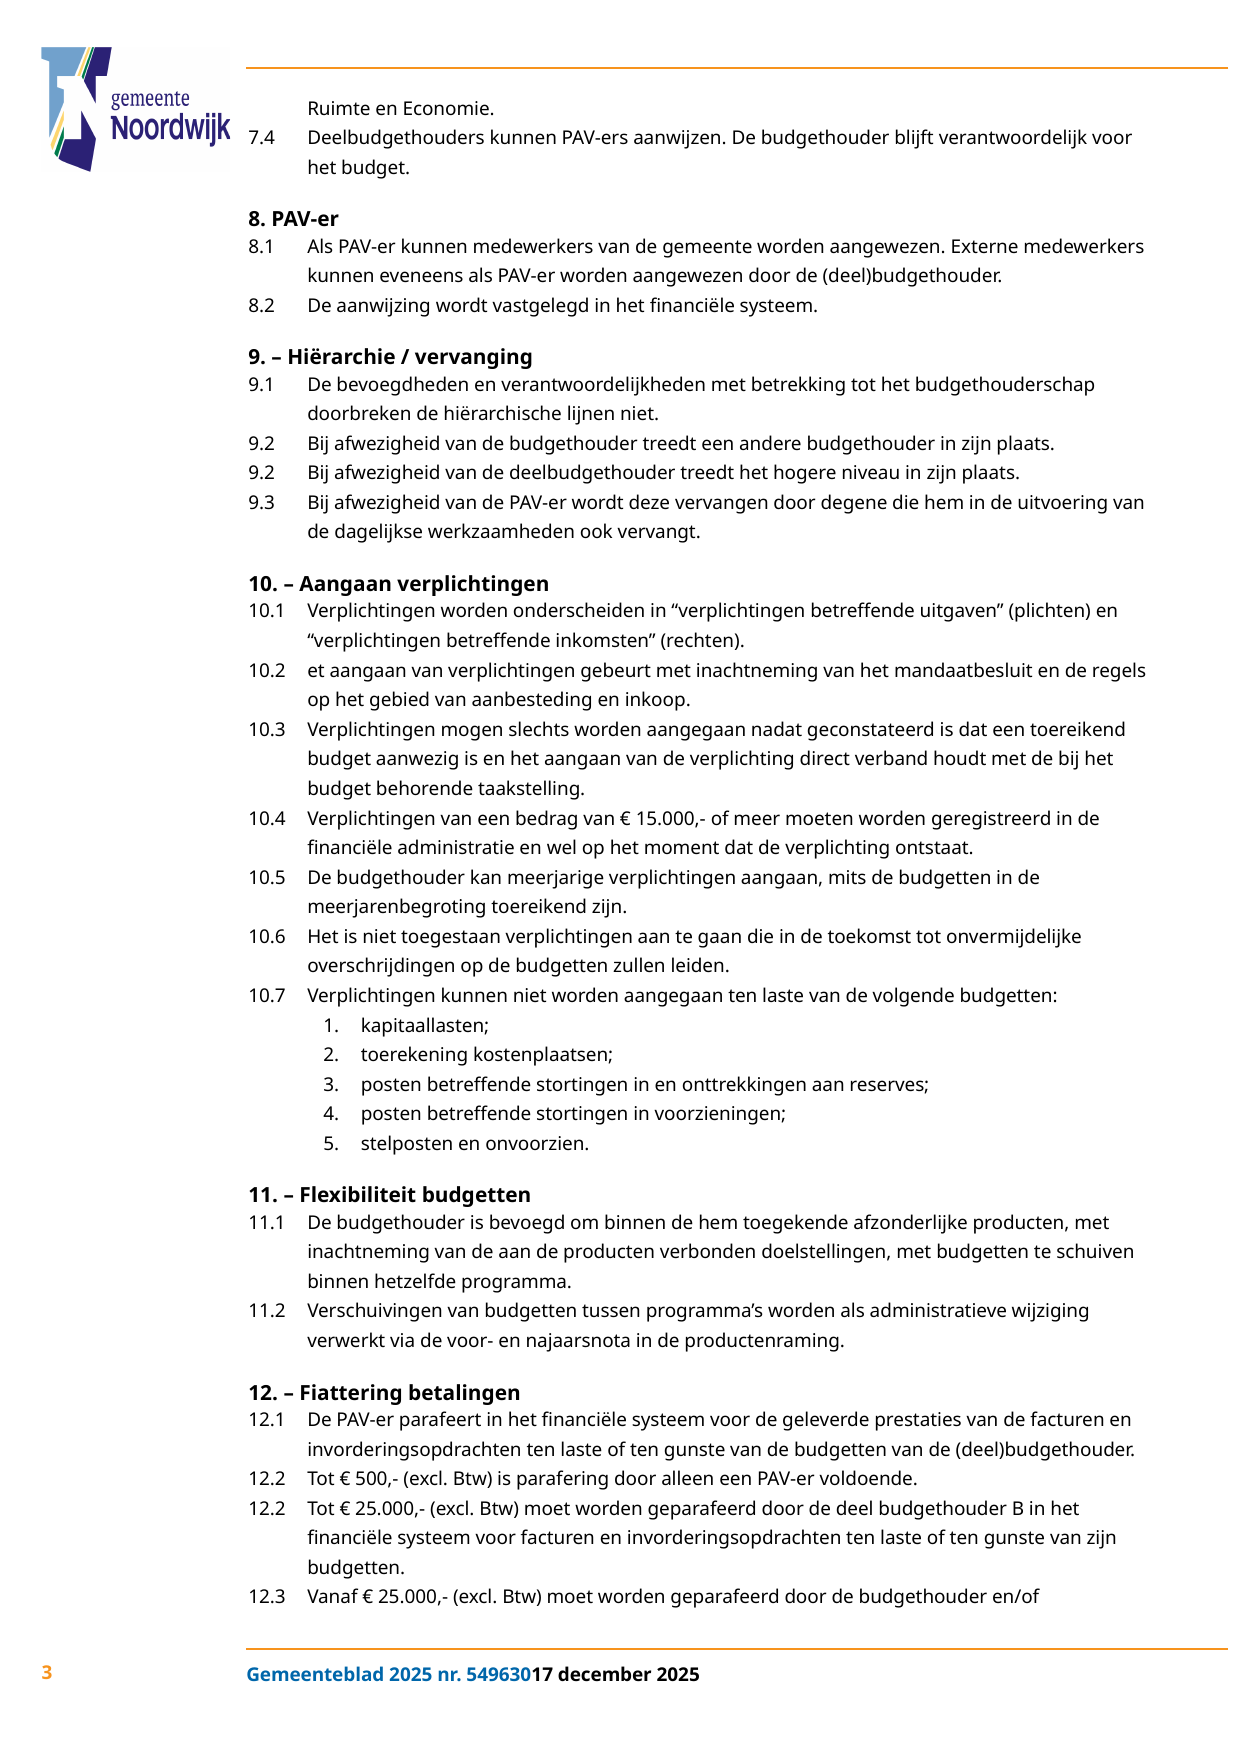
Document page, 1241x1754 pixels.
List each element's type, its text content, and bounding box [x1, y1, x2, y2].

list posten betreffende stortingen in voorzieningen; [323, 1101, 1152, 1126]
list Bij afwezigheid van de budgethouder treedt een andere budgethouder in zijn plaats. [248, 430, 1152, 456]
list Verplichtingen van een bedrag van € 15.000,- of meer moeten worden geregistreerd in de financiële administratie en wel op het moment dat de verplichting ontstaat. [248, 805, 1152, 860]
text 11. – Flexibiliteit budgetten [248, 1181, 1152, 1209]
list Verplichtingen worden onderscheiden in “verplichtingen betreffende uitgaven” (plichten) en “verplichtingen betreffende inkomsten” (rechten). [248, 598, 1152, 653]
list De budgethouder kan meerjarige verplichtingen aangaan, mits de budgetten in de meerjarenbegroting toereikend zijn. [248, 864, 1152, 919]
list Tot € 500,- (excl. Btw) is parafering door alleen een PAV-er voldoende. [248, 1465, 1152, 1491]
list Verplichtingen mogen slechts worden aangegaan nadat geconstateerd is dat een toereikend budget aanwezig is en het aangaan van de verplichting direct verband houdt met de bij het budget behorende taakstelling. [248, 716, 1152, 801]
list Bij afwezigheid van de PAV-er wordt deze vervangen door degene die hem in de uitvoering van de dagelijkse werkzaamheden ook vervangt. [248, 489, 1152, 544]
text 10. – Aangaan verplichtingen [248, 569, 1152, 598]
list De PAV-er parafeert in het financiële systeem voor de geleverde prestaties van de facturen en invorderingsopdrachten ten laste of ten gunste van de budgetten van de (deel)budgethouder. [248, 1406, 1152, 1461]
list et aangaan van verplichtingen gebeurt met inachtneming van het mandaatbesluit en de regels op het gebied van aanbesteding en inkoop. [248, 657, 1152, 712]
list toerekening kostenplaatsen; [323, 1041, 1152, 1067]
list Deelbudgethouders kunnen PAV-ers aanwijzen. De budgethouder blijft verantwoordelijk voor het budget. [248, 124, 1152, 180]
text 12. – Fiattering betalingen [248, 1378, 1152, 1406]
list De aanwijzing wordt vastgelegd in het financiële systeem. [248, 292, 1152, 318]
text 8. PAV-er [248, 204, 1152, 233]
list Verschuivingen van budgetten tussen programma’s worden als administratieve wijziging verwerkt via de voor- en najaarsnota in de productenraming. [248, 1298, 1152, 1353]
list Verplichtingen kunnen niet worden aangegaan ten laste van de volgende budgetten: [248, 982, 1152, 1008]
list Het is niet toegestaan verplichtingen aan te gaan die in de toekomst tot onvermijdelijke overschrijdingen op de budgetten zullen leiden. [248, 923, 1152, 978]
list Ruimte en Economie. [248, 95, 1152, 121]
list Vanaf € 25.000,- (excl. Btw) moet worden geparafeerd door de budgethouder en/of [248, 1584, 1152, 1609]
list De bevoegdheden en verantwoordelijkheden met betrekking tot het budgethouderschap doorbreken de hiërarchische lijnen niet. [248, 371, 1152, 426]
list De budgethouder is bevoegd om binnen de hem toegekende afzonderlijke producten, met inachtneming van de aan de producten verbonden doelstellingen, met budgetten te schuiven binnen hetzelfde programma. [248, 1209, 1152, 1294]
picture [41, 47, 231, 172]
list stelposten en onvoorzien. [323, 1130, 1152, 1156]
list Tot € 25.000,- (excl. Btw) moet worden geparafeerd door de deel budgethouder B in het financiële systeem voor facturen en invorderingsopdrachten ten laste of ten gunste van zijn budgetten. [248, 1495, 1152, 1580]
text 9. – Hiërarchie / vervanging [248, 342, 1152, 371]
list posten betreffende stortingen in en onttrekkingen aan reserves; [323, 1071, 1152, 1097]
list Bij afwezigheid van de deelbudgethouder treedt het hogere niveau in zijn plaats. [248, 459, 1152, 485]
list kapitaallasten; [323, 1012, 1152, 1037]
list Als PAV-er kunnen medewerkers van de gemeente worden aangewezen. Externe medewerkers kunnen eveneens als PAV-er worden aangewezen door de (deel)budgethouder. [248, 233, 1152, 288]
